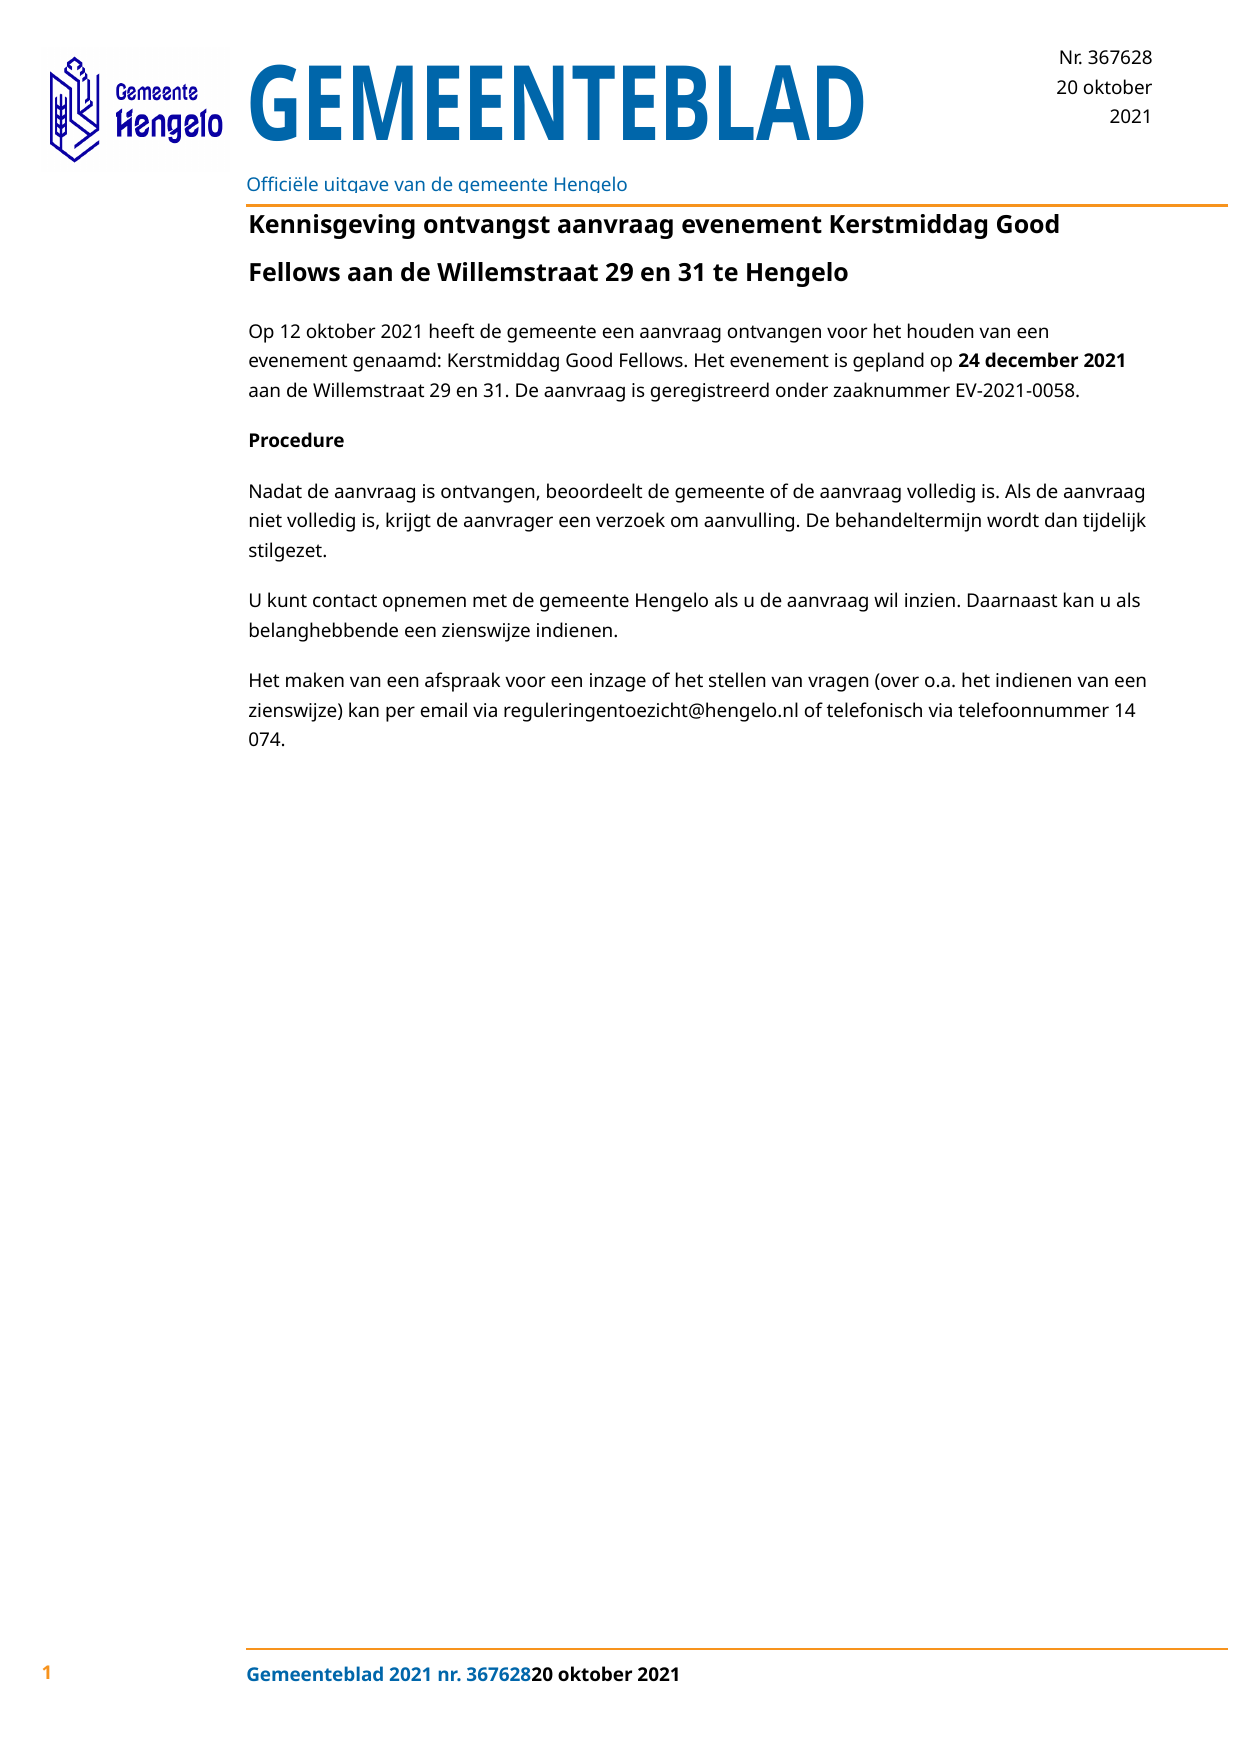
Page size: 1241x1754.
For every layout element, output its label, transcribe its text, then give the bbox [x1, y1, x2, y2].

text Het maken van een afspraak voor een inzage of het stellen van vragen (over o.a. het indienen van een zienswijze) kan per email via reguleringentoezicht@hengelo.nl of telefonisch via telefoonnummer 14 074. [248, 667, 1152, 752]
text Op 12 oktober 2021 heeft de gemeente een aanvraag ontvangen voor het houden van een evenement genaamd: Kerstmiddag Good Fellows. Het evenement is gepland op 24 december 2021 aan de Willemstraat 29 en 31. De aanvraag is geregistreerd onder zaaknummer EV-2021-0058. [248, 318, 1152, 403]
picture [41, 47, 231, 172]
text U kunt contact opnemen met de gemeente Hengelo als u de aanvraag wil inzien. Daarnaast kan u als belanghebbende een zienswijze indienen. [248, 587, 1152, 643]
text Procedure [248, 427, 1152, 453]
text Nadat de aanvraag is ontvangen, beoordeelt de gemeente of de aanvraag volledig is. Als de aanvraag niet volledig is, krijgt de aanvrager een verzoek om aanvulling. De behandeltermijn wordt dan tijdelijk stilgezet. [248, 478, 1152, 563]
text Kennisgeving ontvangst aanvraag evenement Kerstmiddag Good Fellows aan de Willemstraat 29 en 31 te Hengelo [248, 207, 1152, 288]
